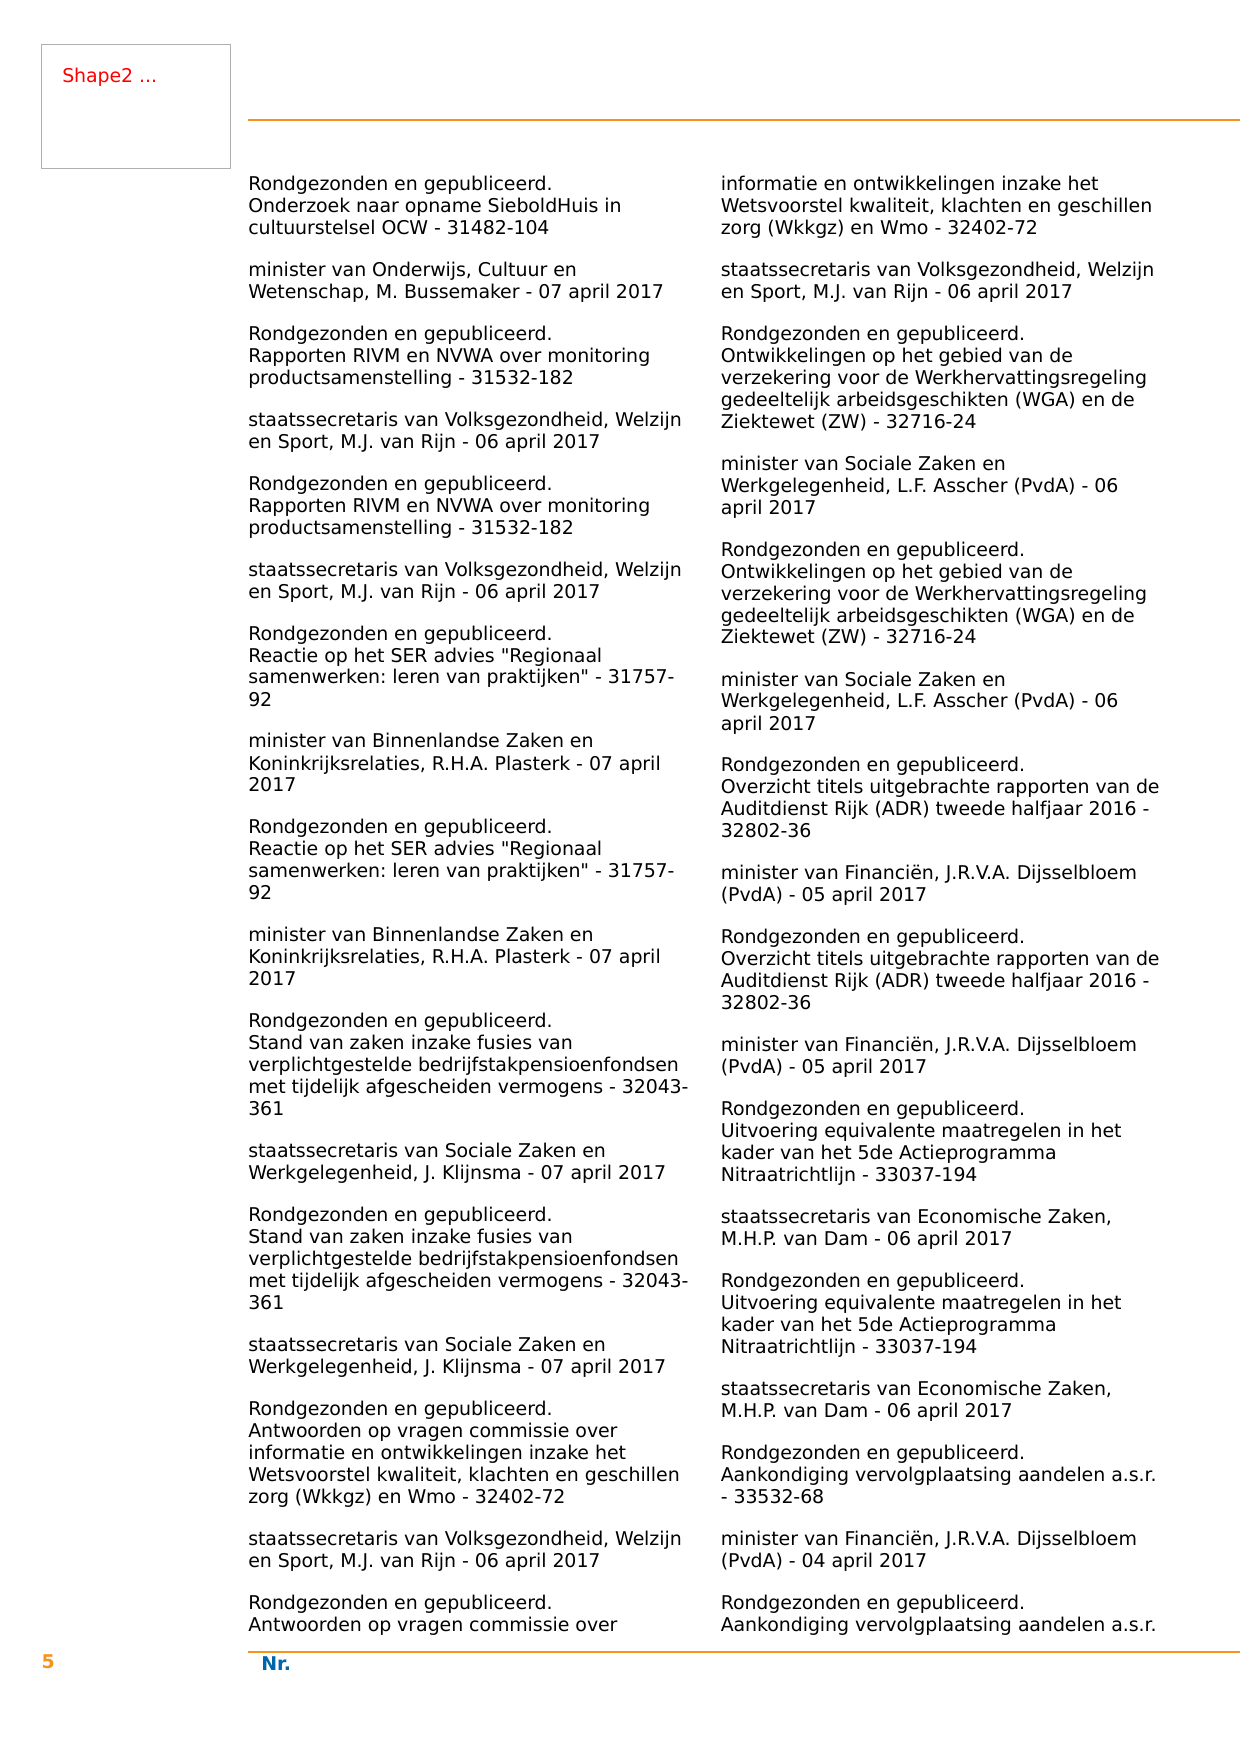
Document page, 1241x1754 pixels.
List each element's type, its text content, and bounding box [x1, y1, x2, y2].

text Rondgezonden en gepubliceerd. [721, 754, 1163, 776]
text Overzicht titels uitgebrachte rapporten van de Auditdienst Rijk (ADR) tweede halfjaar 2016 - 32802-36 [721, 776, 1163, 842]
text minister van Financiën, J.R.V.A. Dijsselbloem (PvdA) - 05 april 2017 [721, 1034, 1163, 1078]
text minister van Binnenlandse Zaken en Koninkrijksrelaties, R.H.A. Plasterk - 07 april 2017 [248, 924, 691, 990]
text Rondgezonden en gepubliceerd. [248, 1204, 691, 1226]
text Rondgezonden en gepubliceerd. [721, 323, 1163, 345]
text Rondgezonden en gepubliceerd. [248, 1010, 691, 1032]
text minister van Financiën, J.R.V.A. Dijsselbloem (PvdA) - 05 april 2017 [721, 862, 1163, 906]
text minister van Sociale Zaken en Werkgelegenheid, L.F. Asscher (PvdA) - 06 april 2017 [721, 453, 1163, 518]
text Rapporten RIVM en NVWA over monitoring productsamenstelling - 31532-182 [248, 494, 691, 538]
text Rondgezonden en gepubliceerd. [721, 1270, 1163, 1292]
text Uitvoering equivalente maatregelen in het kader van het 5de Actieprogramma Nitraatrichtlijn - 33037-194 [721, 1120, 1163, 1186]
text Rondgezonden en gepubliceerd. [721, 1442, 1163, 1464]
text Rondgezonden en gepubliceerd. [248, 622, 691, 644]
text staatssecretaris van Sociale Zaken en Werkgelegenheid, J. Klijnsma - 07 april 2017 [248, 1140, 691, 1184]
text Overzicht titels uitgebrachte rapporten van de Auditdienst Rijk (ADR) tweede halfjaar 2016 - 32802-36 [721, 948, 1163, 1014]
text Rapporten RIVM en NVWA over monitoring productsamenstelling - 31532-182 [248, 345, 691, 389]
text Rondgezonden en gepubliceerd. [248, 1398, 691, 1420]
text Rondgezonden en gepubliceerd. [248, 816, 691, 838]
text Ontwikkelingen op het gebied van de verzekering voor de Werkhervattingsregeling gedeeltelijk arbeidsgeschikten (WGA) en de Ziektewet (ZW) - 32716-24 [721, 561, 1163, 648]
text minister van Financiën, J.R.V.A. Dijsselbloem (PvdA) - 04 april 2017 [721, 1528, 1163, 1572]
text Onderzoek naar opname SieboldHuis in cultuurstelsel OCW - 31482-104 [248, 195, 691, 239]
text Rondgezonden en gepubliceerd. [721, 1592, 1163, 1614]
text staatssecretaris van Volksgezondheid, Welzijn en Sport, M.J. van Rijn - 06 april 2017 [248, 1528, 691, 1572]
text Rondgezonden en gepubliceerd. [721, 538, 1163, 561]
text Stand van zaken inzake fusies van verplichtgestelde bedrijfstakpensioenfondsen met tijdelijk afgescheiden vermogens - 32043-361 [248, 1032, 691, 1120]
text Antwoorden op vragen commissie over [248, 1614, 691, 1636]
text Stand van zaken inzake fusies van verplichtgestelde bedrijfstakpensioenfondsen met tijdelijk afgescheiden vermogens - 32043-361 [248, 1226, 691, 1314]
text minister van Sociale Zaken en Werkgelegenheid, L.F. Asscher (PvdA) - 06 april 2017 [721, 668, 1163, 734]
text Reactie op het SER advies "Regionaal samenwerken: leren van praktijken" - 31757-92 [248, 838, 691, 904]
text minister van Binnenlandse Zaken en Koninkrijksrelaties, R.H.A. Plasterk - 07 april 2017 [248, 730, 691, 796]
text Rondgezonden en gepubliceerd. [248, 323, 691, 345]
text Ontwikkelingen op het gebied van de verzekering voor de Werkhervattingsregeling gedeeltelijk arbeidsgeschikten (WGA) en de Ziektewet (ZW) - 32716-24 [721, 345, 1163, 433]
text Rondgezonden en gepubliceerd. [248, 1592, 691, 1614]
text Rondgezonden en gepubliceerd. [721, 1098, 1163, 1120]
text staatssecretaris van Volksgezondheid, Welzijn en Sport, M.J. van Rijn - 06 april 2017 [248, 558, 691, 602]
text Antwoorden op vragen commissie over informatie en ontwikkelingen inzake het Wetsvoorstel kwaliteit, klachten en geschillen zorg (Wkkgz) en Wmo - 32402-72 [248, 1420, 691, 1508]
text Reactie op het SER advies "Regionaal samenwerken: leren van praktijken" - 31757-92 [248, 644, 691, 710]
text Aankondiging vervolgplaatsing aandelen a.s.r. [721, 1614, 1163, 1636]
text staatssecretaris van Volksgezondheid, Welzijn en Sport, M.J. van Rijn - 06 april 2017 [248, 409, 691, 453]
text staatssecretaris van Volksgezondheid, Welzijn en Sport, M.J. van Rijn - 06 april 2017 [721, 259, 1163, 303]
text informatie en ontwikkelingen inzake het Wetsvoorstel kwaliteit, klachten en geschillen zorg (Wkkgz) en Wmo - 32402-72 [721, 173, 1163, 239]
text Uitvoering equivalente maatregelen in het kader van het 5de Actieprogramma Nitraatrichtlijn - 33037-194 [721, 1292, 1163, 1358]
text staatssecretaris van Economische Zaken, M.H.P. van Dam - 06 april 2017 [721, 1206, 1163, 1250]
text staatssecretaris van Economische Zaken, M.H.P. van Dam - 06 april 2017 [721, 1378, 1163, 1422]
text Rondgezonden en gepubliceerd. [721, 926, 1163, 948]
text Rondgezonden en gepubliceerd. [248, 173, 691, 195]
text Rondgezonden en gepubliceerd. [248, 473, 691, 494]
text staatssecretaris van Sociale Zaken en Werkgelegenheid, J. Klijnsma - 07 april 2017 [248, 1334, 691, 1378]
text minister van Onderwijs, Cultuur en Wetenschap, M. Bussemaker - 07 april 2017 [248, 259, 691, 303]
text Aankondiging vervolgplaatsing aandelen a.s.r. - 33532-68 [721, 1464, 1163, 1508]
